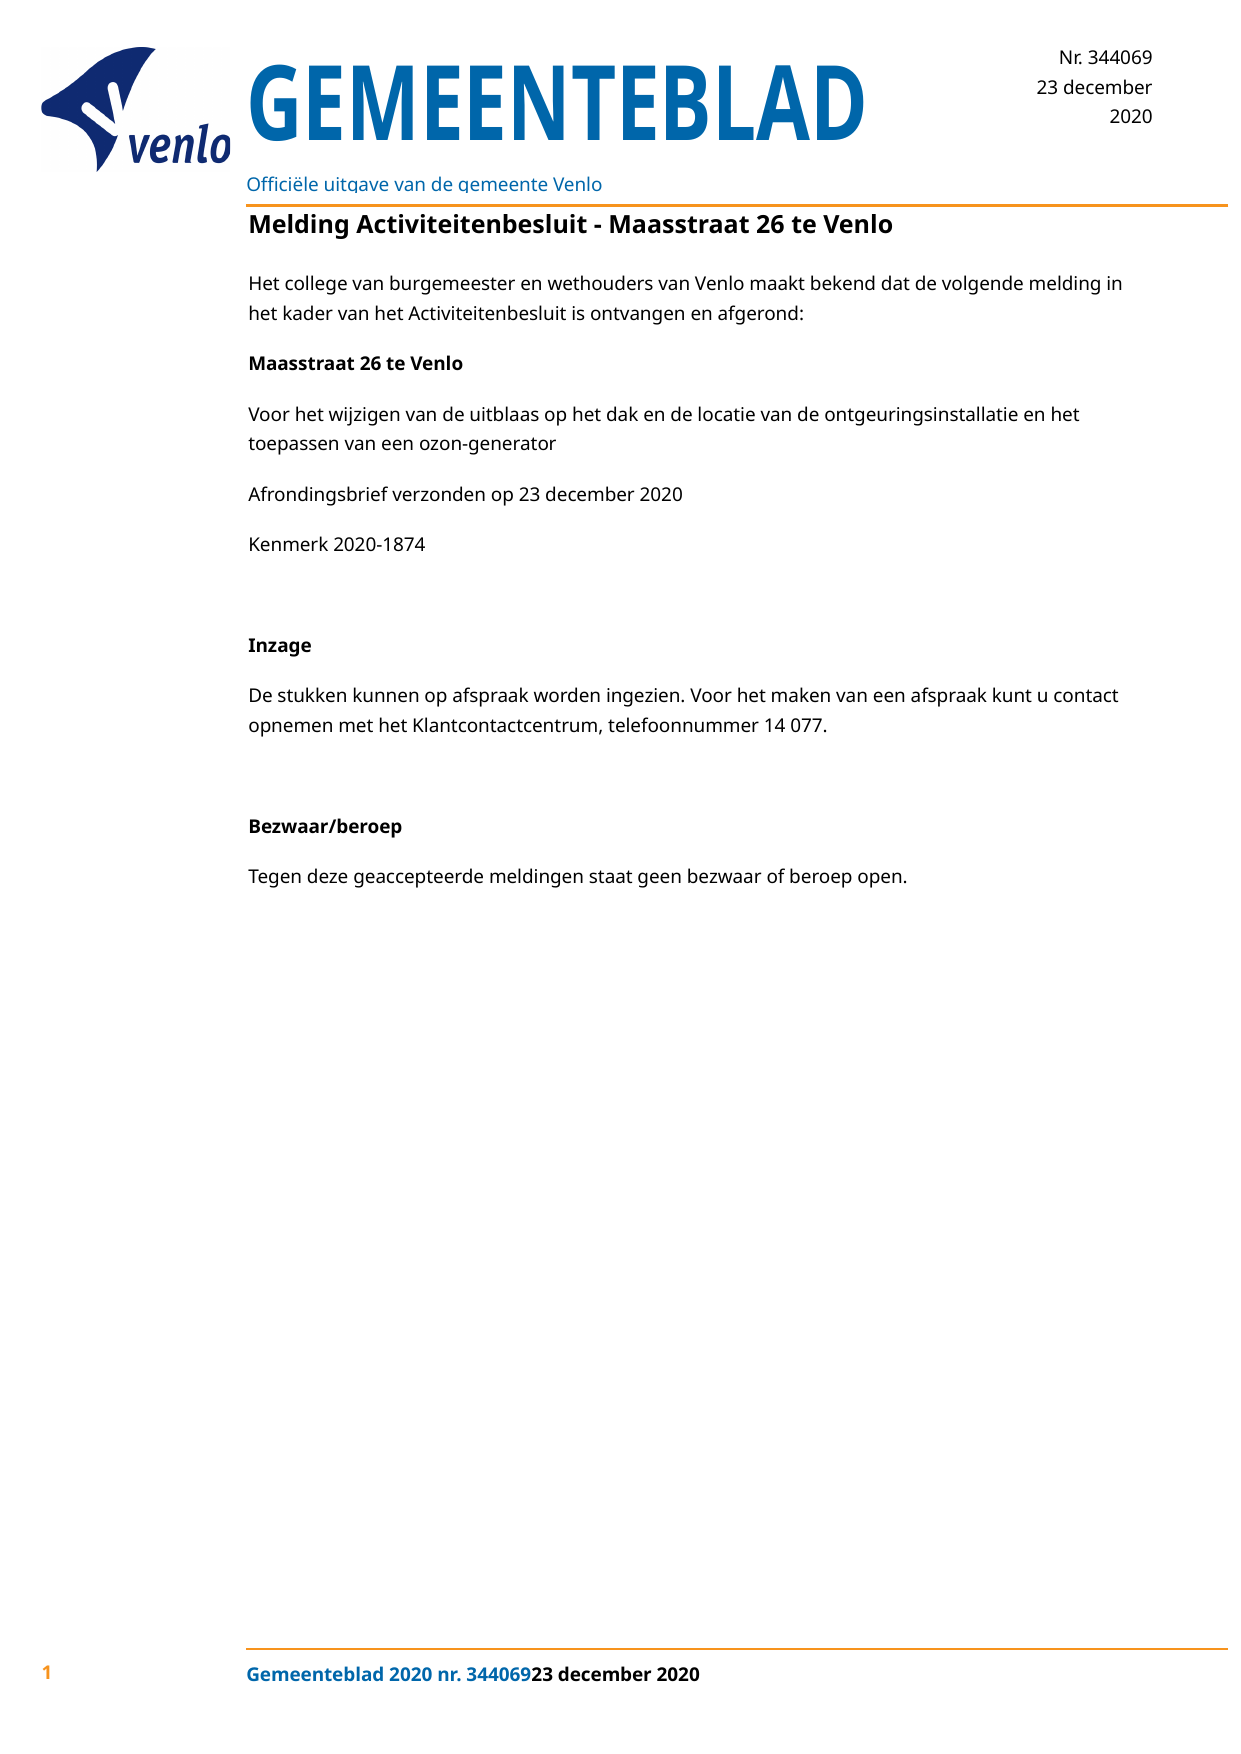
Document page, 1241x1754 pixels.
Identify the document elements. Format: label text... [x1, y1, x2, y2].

picture [41, 47, 231, 172]
text Bezwaar/beroep [248, 813, 1152, 838]
text Afrondingsbrief verzonden op 23 december 2020 [248, 481, 1152, 506]
text De stukken kunnen op afspraak worden ingezien. Voor het maken van een afspraak kunt u contact opnemen met het Klantcontactcentrum, telefoonnummer 14 077. [248, 682, 1152, 738]
text Tegen deze geaccepteerde meldingen staat geen bezwaar of beroep open. [248, 863, 1152, 889]
text Inzage [248, 632, 1152, 658]
text Voor het wijzigen van de uitblaas op het dak en de locatie van de ontgeuringsinstallatie en het toepassen van een ozon-generator [248, 401, 1152, 456]
text Kenmerk 2020-1874 [248, 531, 1152, 557]
text Het college van burgemeester en wethouders van Venlo maakt bekend dat de volgende melding in het kader van het Activiteitenbesluit is ontvangen en afgerond: [248, 270, 1152, 326]
text Maasstraat 26 te Venlo [248, 350, 1152, 376]
text Melding Activiteitenbesluit - Maasstraat 26 te Venlo [248, 207, 1152, 241]
